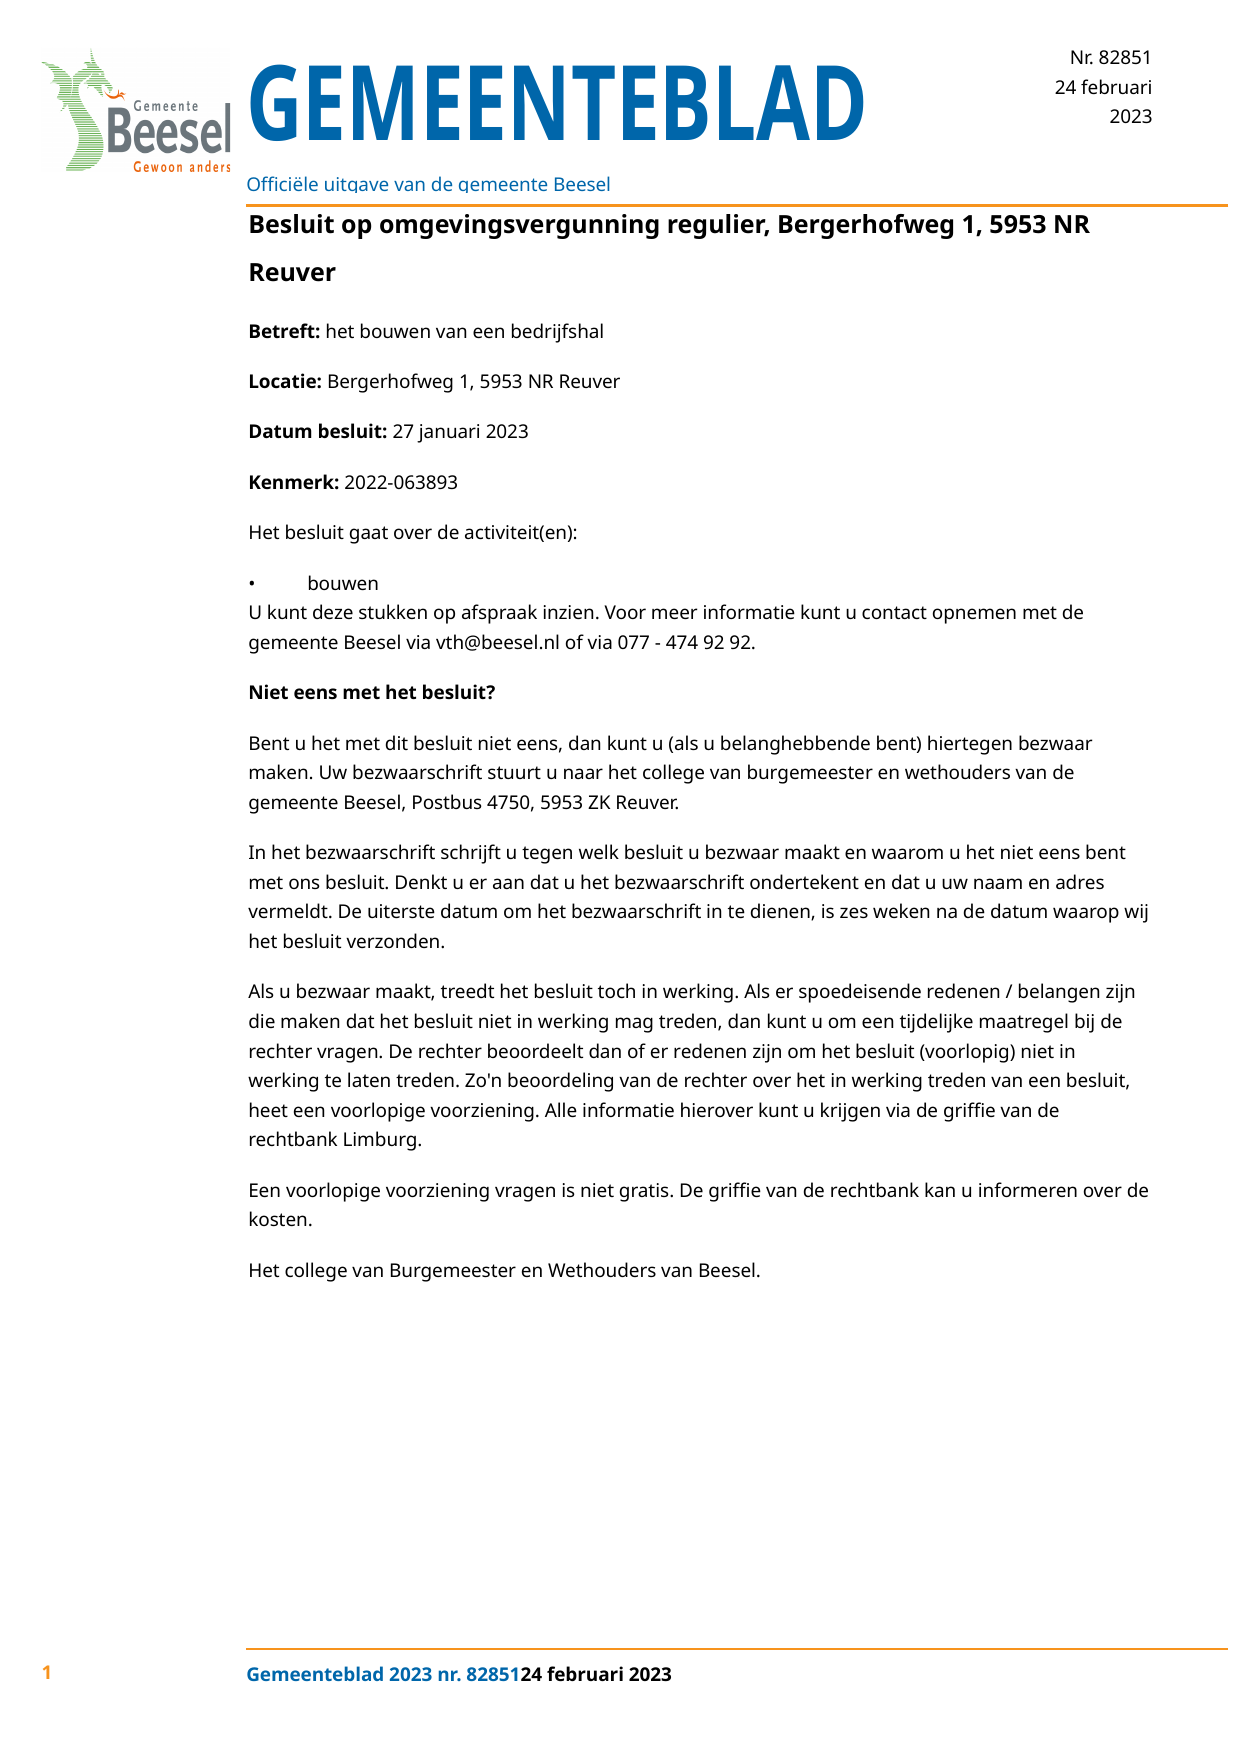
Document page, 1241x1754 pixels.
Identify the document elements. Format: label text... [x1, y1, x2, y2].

text Als u bezwaar maakt, treedt het besluit toch in werking. Als er spoedeisende redenen / belangen zijn die maken dat het besluit niet in werking mag treden, dan kunt u om een tijdelijke maatregel bij de rechter vragen. De rechter beoordeelt dan of er redenen zijn om het besluit (voorlopig) niet in werking te laten treden. Zo'n beoordeling van de rechter over het in werking treden van een besluit, heet een voorlopige voorziening. Alle informatie hierover kunt u krijgen via de griffie van de rechtbank Limburg. [248, 979, 1152, 1152]
text Locatie: Bergerhofweg 1, 5953 NR Reuver [248, 368, 1152, 394]
list bouwen [248, 570, 1152, 596]
text Niet eens met het besluit? [248, 679, 1152, 705]
text Het college van Burgemeester en Wethouders van Beesel. [248, 1257, 1152, 1283]
text Het besluit gaat over de activiteit(en): [248, 519, 1152, 545]
text Bent u het met dit besluit niet eens, dan kunt u (als u belanghebbende bent) hiertegen bezwaar maken. Uw bezwaarschrift stuurt u naar het college van burgemeester en wethouders van de gemeente Beesel, Postbus 4750, 5953 ZK Reuver. [248, 730, 1152, 815]
text Een voorlopige voorziening vragen is niet gratis. De griffie van de rechtbank kan u informeren over de kosten. [248, 1177, 1152, 1232]
picture [41, 47, 231, 172]
text Betreft: het bouwen van een bedrijfshal [248, 318, 1152, 344]
text Datum besluit: 27 januari 2023 [248, 419, 1152, 444]
text Kenmerk: 2022-063893 [248, 469, 1152, 495]
text In het bezwaarschrift schrijft u tegen welk besluit u bezwaar maakt en waarom u het niet eens bent met ons besluit. Denkt u er aan dat u het bezwaarschrift ondertekent en dat u uw naam en adres vermeldt. De uiterste datum om het bezwaarschrift in te dienen, is zes weken na de datum waarop wij het besluit verzonden. [248, 839, 1152, 954]
text U kunt deze stukken op afspraak inzien. Voor meer informatie kunt u contact opnemen met de gemeente Beesel via vth@beesel.nl of via 077 - 474 92 92. [248, 599, 1152, 655]
text Besluit op omgevingsvergunning regulier, Bergerhofweg 1, 5953 NR Reuver [248, 207, 1152, 288]
